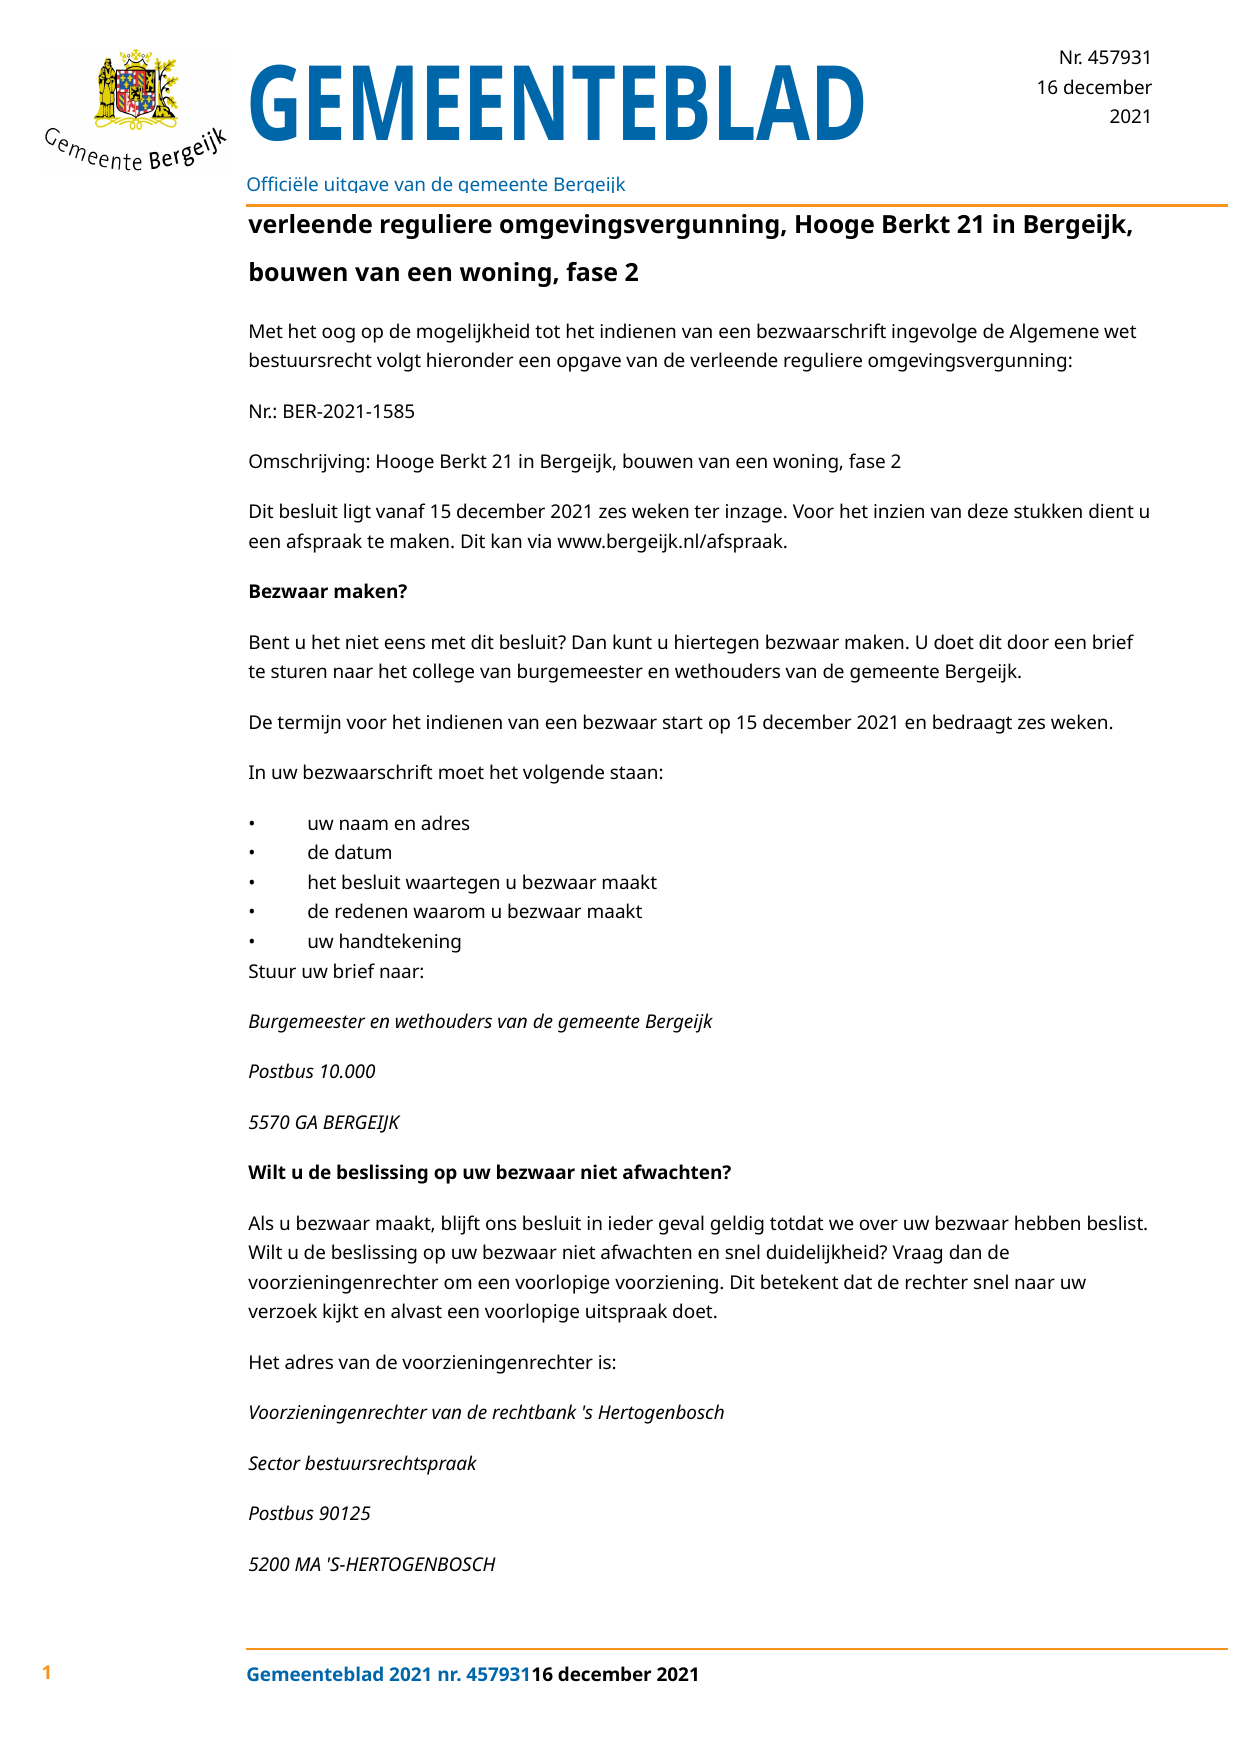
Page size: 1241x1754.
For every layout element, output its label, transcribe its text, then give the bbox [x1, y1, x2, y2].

text Met het oog op de mogelijkheid tot het indienen van een bezwaarschrift ingevolge de Algemene wet bestuursrecht volgt hieronder een opgave van de verleende reguliere omgevingsvergunning: [248, 318, 1152, 373]
text De termijn voor het indienen van een bezwaar start op 15 december 2021 en bedraagt zes weken. [248, 709, 1152, 735]
text In uw bezwaarschrift moet het volgende staan: [248, 759, 1152, 785]
text Dit besluit ligt vanaf 15 december 2021 zes weken ter inzage. Voor het inzien van deze stukken dient u een afspraak te maken. Dit kan via www.bergeijk.nl/afspraak. [248, 499, 1152, 554]
text Nr.: BER-2021-1585 [248, 398, 1152, 424]
text Postbus 90125 [248, 1500, 1152, 1526]
list het besluit waartegen u bezwaar maakt [248, 869, 1152, 895]
text Omschrijving: Hooge Berkt 21 in Bergeijk, bouwen van een woning, fase 2 [248, 448, 1152, 474]
text Postbus 10.000 [248, 1059, 1152, 1084]
text verleende reguliere omgevingsvergunning, Hooge Berkt 21 in Bergeijk, bouwen van een woning, fase 2 [248, 207, 1152, 288]
list de redenen waarom u bezwaar maakt [248, 899, 1152, 924]
picture [41, 47, 231, 172]
text 5570 GA BERGEIJK [248, 1109, 1152, 1135]
text Burgemeester en wethouders van de gemeente Bergeijk [248, 1008, 1152, 1034]
list de datum [248, 839, 1152, 865]
text Stuur uw brief naar: [248, 958, 1152, 984]
text Het adres van de voorzieningenrechter is: [248, 1349, 1152, 1375]
text Als u bezwaar maakt, blijft ons besluit in ieder geval geldig totdat we over uw bezwaar hebben beslist. Wilt u de beslissing op uw bezwaar niet afwachten en snel duidelijkheid? Vraag dan de voorzieningenrechter om een voorlopige voorziening. Dit betekent dat de rechter snel naar uw verzoek kijkt en alvast een voorlopige uitspraak doet. [248, 1210, 1152, 1324]
text Wilt u de beslissing op uw bezwaar niet afwachten? [248, 1159, 1152, 1185]
text Voorzieningenrechter van de rechtbank 's Hertogenbosch [248, 1399, 1152, 1425]
text Bezwaar maken? [248, 579, 1152, 604]
list uw naam en adres [248, 810, 1152, 836]
text Bent u het niet eens met dit besluit? Dan kunt u hiertegen bezwaar maken. U doet dit door een brief te sturen naar het college van burgemeester en wethouders van de gemeente Bergeijk. [248, 629, 1152, 684]
text Sector bestuursrechtspraak [248, 1450, 1152, 1476]
text 5200 MA 'S-HERTOGENBOSCH [248, 1551, 1152, 1577]
list uw handtekening [248, 928, 1152, 954]
